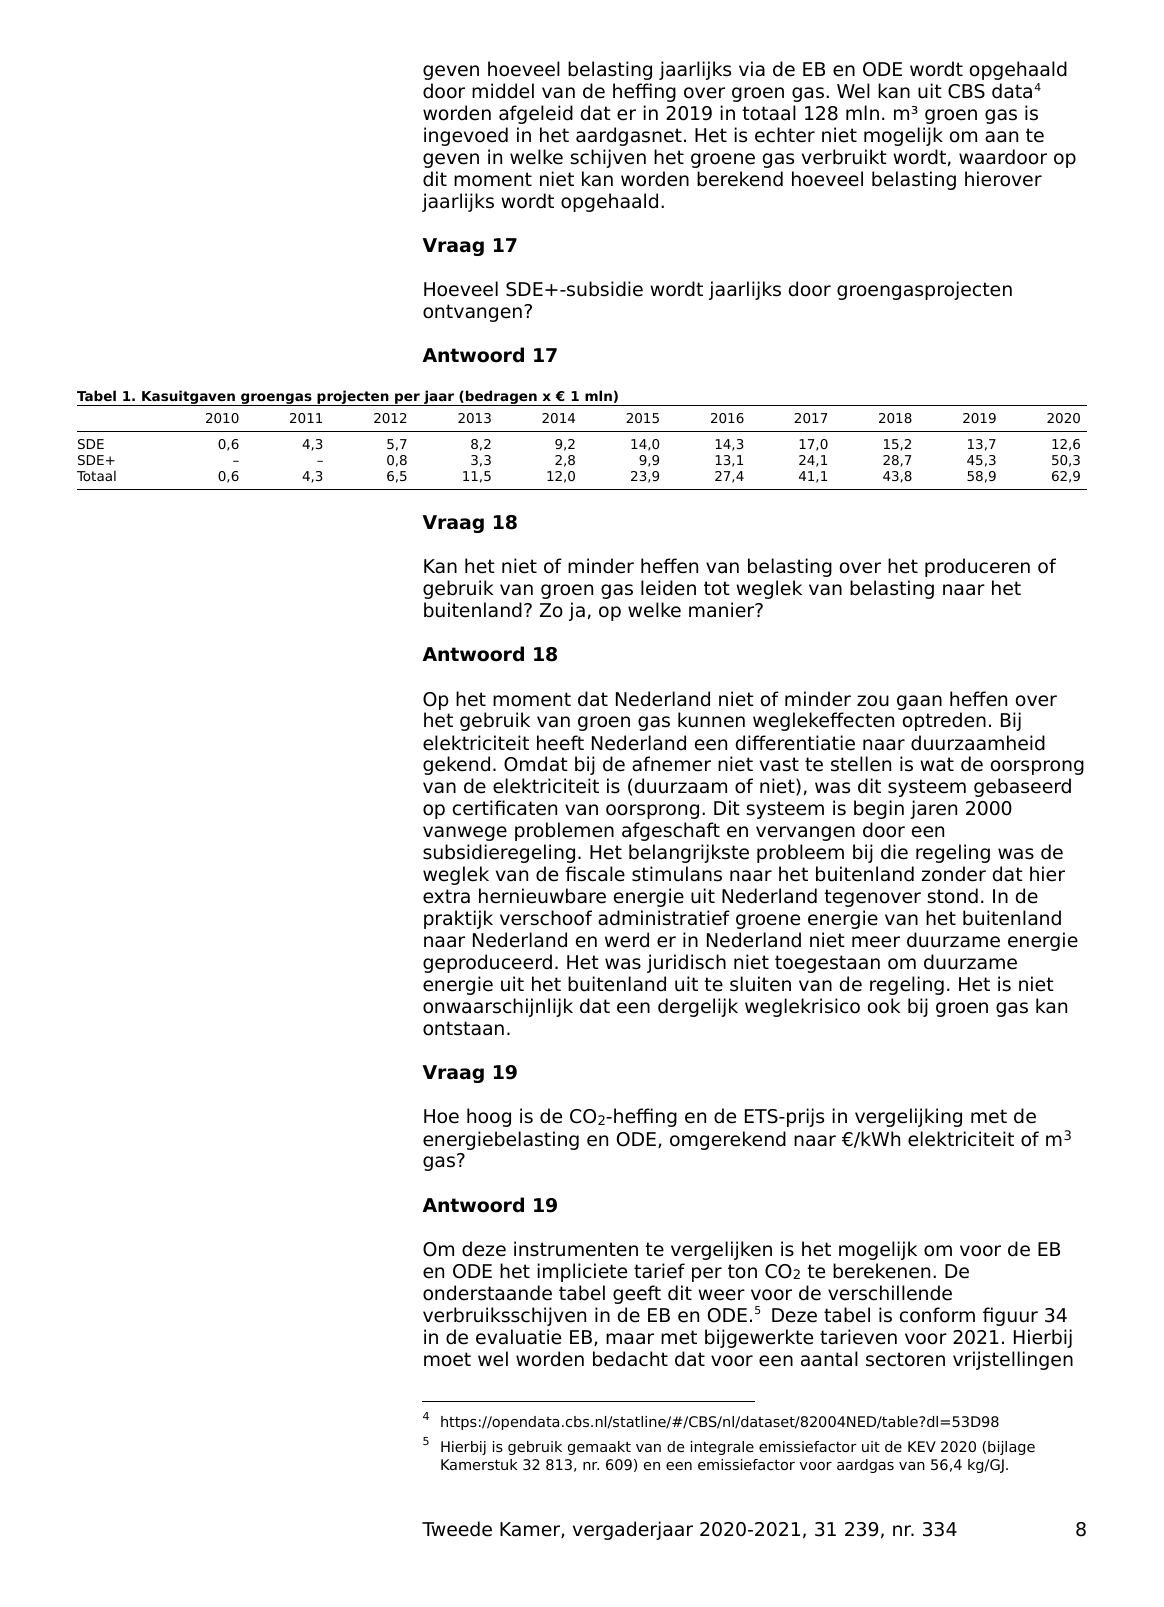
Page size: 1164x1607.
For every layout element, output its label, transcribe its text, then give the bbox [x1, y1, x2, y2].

table_cell 2011 [245, 406, 329, 431]
table_cell 58,9 [918, 468, 1002, 489]
subtitle Vraag 18 [422, 512, 1087, 534]
table_cell 27,4 [666, 468, 750, 489]
table_cell 9,9 [582, 453, 666, 468]
table_cell 23,9 [582, 468, 666, 489]
table_cell 8,2 [413, 432, 497, 453]
table_cell 5,7 [329, 432, 413, 453]
table_cell – [161, 453, 245, 468]
table_cell 2019 [918, 406, 1002, 431]
table_cell 2013 [413, 406, 497, 431]
table_cell 0,8 [329, 453, 413, 468]
table_cell SDE [77, 432, 161, 453]
table_cell 9,2 [498, 432, 582, 453]
table_cell [77, 406, 161, 431]
table_cell 2014 [498, 406, 582, 431]
subtitle Antwoord 17 [422, 345, 1087, 367]
table_cell 6,5 [329, 468, 413, 489]
table_cell 12,6 [1003, 432, 1087, 453]
table_cell 2017 [750, 406, 834, 431]
text Op het moment dat Nederland niet of minder zou gaan heffen over het gebruik van groen gas kunnen weglekeffecten optreden. Bij elektriciteit heeft Nederland een differentiatie naar duurzaamheid gekend. Omdat bij de afnemer niet vast te stellen is wat de oorsprong van de elektriciteit is (duurzaam of niet), was dit systeem gebaseerd op certificaten van oorsprong. Dit systeem is begin jaren 2000 vanwege problemen afgeschaft en vervangen door een subsidieregeling. Het belangrijkste probleem bij die regeling was de weglek van de fiscale stimulans naar het buitenland zonder dat hier extra hernieuwbare energie uit Nederland tegenover stond. In de praktijk verschoof administratief groene energie van het buitenland naar Nederland en werd er in Nederland niet meer duurzame energie geproduceerd. Het was juridisch niet toegestaan om duurzame energie uit het buitenland uit te sluiten van de regeling. Het is niet onwaarschijnlijk dat een dergelijk weglekrisico ook bij groen gas kan ontstaan. [422, 688, 1087, 1040]
table_cell 2015 [582, 406, 666, 431]
table_cell 4,3 [245, 468, 329, 489]
table_cell 50,3 [1003, 453, 1087, 468]
text geven hoeveel belasting jaarlijks via de EB en ODE wordt opgehaald door middel van de heffing over groen gas. Wel kan uit CBS data worden afgeleid dat er in 2019 in totaal 128 mln. m³ groen gas is ingevoed in het aardgasnet. Het is echter niet mogelijk om aan te geven in welke schijven het groene gas verbruikt wordt, waardoor op dit moment niet kan worden berekend hoeveel belasting hierover jaarlijks wordt opgehaald. [422, 59, 1087, 213]
table_cell 15,2 [834, 432, 918, 453]
table_cell 2010 [161, 406, 245, 431]
text https://opendata.cbs.nl/statline/#/CBS/nl/dataset/82004NED/table?dl=53D98 [422, 1410, 1087, 1432]
text Kan het niet of minder heffen van belasting over het produceren of gebruik van groen gas leiden tot weglek van belasting naar het buitenland? Zo ja, op welke manier? [422, 556, 1087, 622]
text Hierbij is gebruik gemaakt van de integrale emissiefactor uit de KEV 2020 (bijlage Kamerstuk 32 813, nr. 609) en een emissiefactor voor aardgas van 56,4 kg/GJ. [422, 1435, 1087, 1474]
table_cell 0,6 [161, 432, 245, 453]
table_cell 2018 [834, 406, 918, 431]
table_cell 14,3 [666, 432, 750, 453]
table_cell 0,6 [161, 468, 245, 489]
table_header Tabel 1. Kasuitgaven groengas projecten per jaar (bedragen x € 1 mln) [77, 389, 1087, 405]
table_cell – [245, 453, 329, 468]
subtitle Antwoord 18 [422, 644, 1087, 666]
table_cell 13,1 [666, 453, 750, 468]
table_cell 2012 [329, 406, 413, 431]
subtitle Vraag 17 [422, 235, 1087, 257]
subtitle Vraag 19 [422, 1062, 1087, 1084]
table_cell 17,0 [750, 432, 834, 453]
subtitle Antwoord 19 [422, 1194, 1087, 1217]
table_cell 45,3 [918, 453, 1002, 468]
table_cell 24,1 [750, 453, 834, 468]
table_cell 28,7 [834, 453, 918, 468]
table_cell 2020 [1003, 406, 1087, 431]
table_cell 11,5 [413, 468, 497, 489]
table_cell 14,0 [582, 432, 666, 453]
table_cell 12,0 [498, 468, 582, 489]
text Om deze instrumenten te vergelijken is het mogelijk om voor de EB en ODE het impliciete tarief per ton CO2 te berekenen. De onderstaande tabel geeft dit weer voor de verschillende verbruiksschijven in de EB en ODE. Deze tabel is conform figuur 34 in de evaluatie EB, maar met bijgewerkte tarieven voor 2021. Hierbij moet wel worden bedacht dat voor een aantal sectoren vrijstellingen [422, 1239, 1087, 1371]
table_cell 62,9 [1003, 468, 1087, 489]
table_cell 2016 [666, 406, 750, 431]
table_cell 3,3 [413, 453, 497, 468]
text Hoe hoog is de CO2-heffing en de ETS-prijs in vergelijking met de energiebelasting en ODE, omgerekend naar €/kWh elektriciteit of m3 gas? [422, 1106, 1087, 1172]
table_cell 2,8 [498, 453, 582, 468]
table_cell 4,3 [245, 432, 329, 453]
table_cell 13,7 [918, 432, 1002, 453]
table_cell 43,8 [834, 468, 918, 489]
table_cell Totaal [77, 468, 161, 489]
text Hoeveel SDE+-subsidie wordt jaarlijks door groengasprojecten ontvangen? [422, 279, 1087, 323]
table_cell 41,1 [750, 468, 834, 489]
table_cell SDE+ [77, 453, 161, 468]
